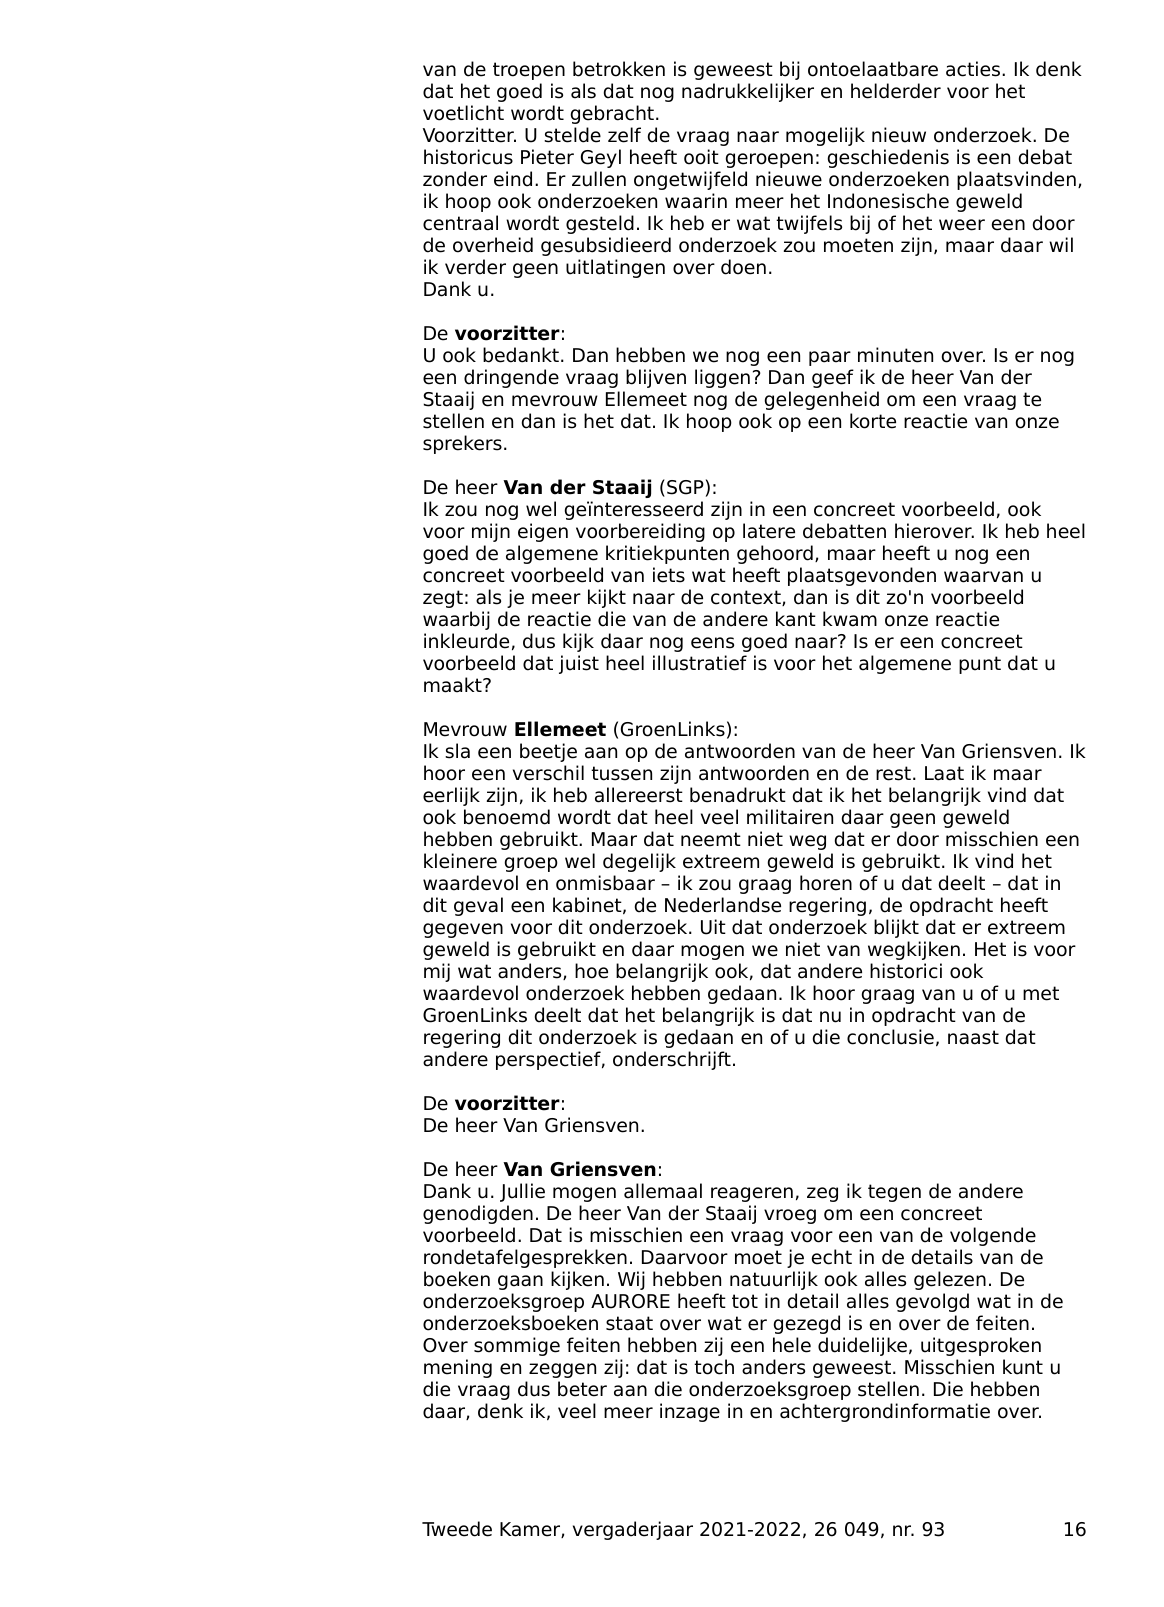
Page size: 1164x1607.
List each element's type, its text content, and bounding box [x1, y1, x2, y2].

text U ook bedankt. Dan hebben we nog een paar minuten over. Is er nog een dringende vraag blijven liggen? Dan geef ik de heer Van der Staaij en mevrouw Ellemeet nog de gelegenheid om een vraag te stellen en dan is het dat. Ik hoop ook op een korte reactie van onze sprekers. [422, 345, 1087, 455]
text Ik sla een beetje aan op de antwoorden van de heer Van Griensven. Ik hoor een verschil tussen zijn antwoorden en de rest. Laat ik maar eerlijk zijn, ik heb allereerst benadrukt dat ik het belangrijk vind dat ook benoemd wordt dat heel veel militairen daar geen geweld hebben gebruikt. Maar dat neemt niet weg dat er door misschien een kleinere groep wel degelijk extreem geweld is gebruikt. Ik vind het waardevol en onmisbaar – ik zou graag horen of u dat deelt – dat in dit geval een kabinet, de Nederlandse regering, de opdracht heeft gegeven voor dit onderzoek. Uit dat onderzoek blijkt dat er extreem geweld is gebruikt en daar mogen we niet van wegkijken. Het is voor mij wat anders, hoe belangrijk ook, dat andere historici ook waardevol onderzoek hebben gedaan. Ik hoor graag van u of u met GroenLinks deelt dat het belangrijk is dat nu in opdracht van de regering dit onderzoek is gedaan en of u die conclusie, naast dat andere perspectief, onderschrijft. [422, 741, 1087, 1071]
text De heer Van Griensven. [422, 1115, 1087, 1137]
text Dank u. Jullie mogen allemaal reageren, zeg ik tegen de andere genodigden. De heer Van der Staaij vroeg om een concreet voorbeeld. Dat is misschien een vraag voor een van de volgende rondetafelgesprekken. Daarvoor moet je echt in de details van de boeken gaan kijken. Wij hebben natuurlijk ook alles gelezen. De onderzoeksgroep AURORE heeft tot in detail alles gevolgd wat in de onderzoeksboeken staat over wat er gezegd is en over de feiten. Over sommige feiten hebben zij een hele duidelijke, uitgesproken mening en zeggen zij: dat is toch anders geweest. Misschien kunt u die vraag dus beter aan die onderzoeksgroep stellen. Die hebben daar, denk ik, veel meer inzage in en achtergrondinformatie over. [422, 1181, 1087, 1423]
text De voorzitter: [422, 323, 1087, 345]
text De voorzitter: [422, 1093, 1087, 1115]
text Voorzitter. U stelde zelf de vraag naar mogelijk nieuw onderzoek. De historicus Pieter Geyl heeft ooit geroepen: geschiedenis is een debat zonder eind. Er zullen ongetwijfeld nieuwe onderzoeken plaatsvinden, ik hoop ook onderzoeken waarin meer het Indonesische geweld centraal wordt gesteld. Ik heb er wat twijfels bij of het weer een door de overheid gesubsidieerd onderzoek zou moeten zijn, maar daar wil ik verder geen uitlatingen over doen. [422, 125, 1087, 279]
text Dank u. [422, 279, 1087, 301]
text De heer Van Griensven: [422, 1159, 1087, 1181]
text Mevrouw Ellemeet (GroenLinks): [422, 719, 1087, 741]
text Ik zou nog wel geïnteresseerd zijn in een concreet voorbeeld, ook voor mijn eigen voorbereiding op latere debatten hierover. Ik heb heel goed de algemene kritiekpunten gehoord, maar heeft u nog een concreet voorbeeld van iets wat heeft plaatsgevonden waarvan u zegt: als je meer kijkt naar de context, dan is dit zo'n voorbeeld waarbij de reactie die van de andere kant kwam onze reactie inkleurde, dus kijk daar nog eens goed naar? Is er een concreet voorbeeld dat juist heel illustratief is voor het algemene punt dat u maakt? [422, 499, 1087, 697]
text van de troepen betrokken is geweest bij ontoelaatbare acties. Ik denk dat het goed is als dat nog nadrukkelijker en helderder voor het voetlicht wordt gebracht. [422, 59, 1087, 125]
text De heer Van der Staaij (SGP): [422, 477, 1087, 499]
